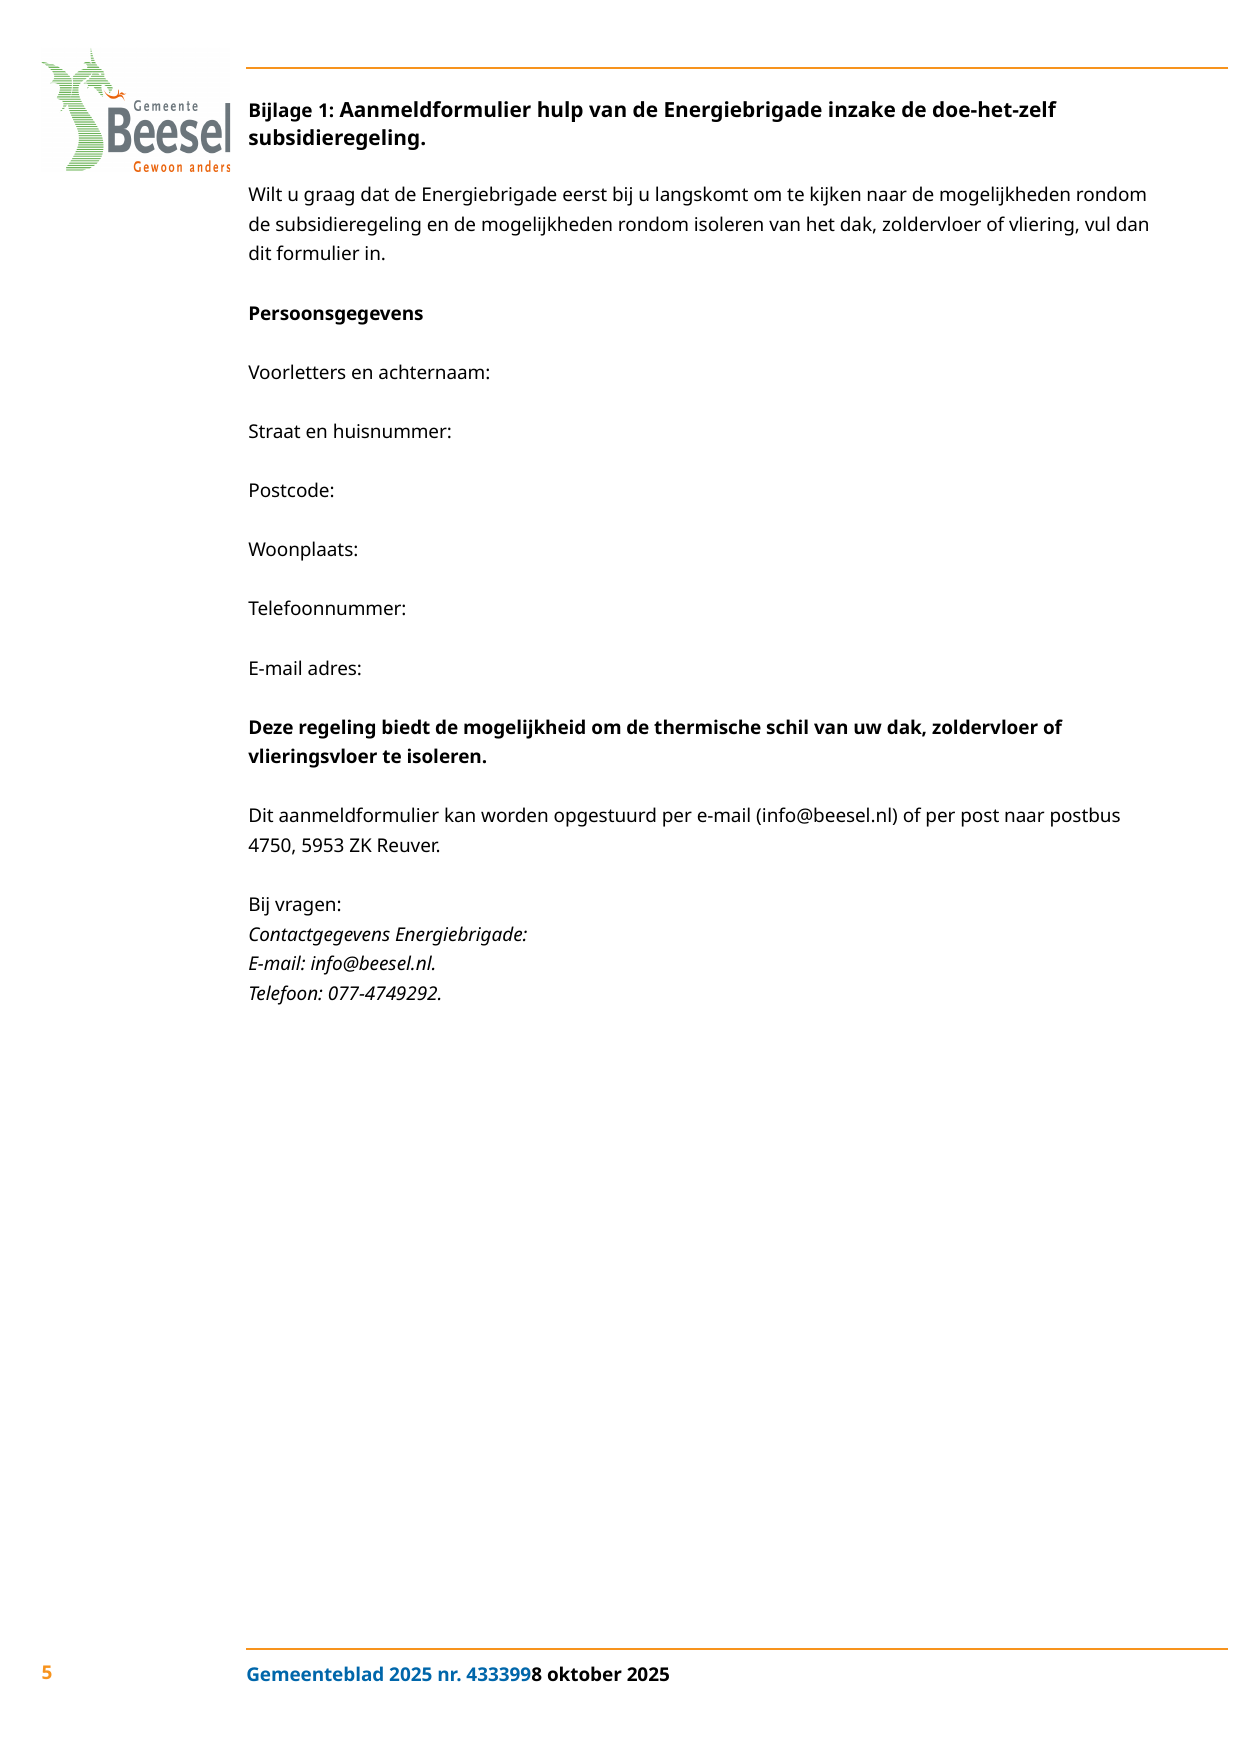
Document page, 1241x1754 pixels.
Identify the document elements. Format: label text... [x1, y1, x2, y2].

text Contactgegevens Energiebrigade: [248, 921, 1152, 947]
text Woonplaats: [248, 536, 1152, 562]
text Bijlage 1: Aanmeldformulier hulp van de Energiebrigade inzake de doe-het-zelf subsidieregeling. [248, 95, 1152, 152]
text Straat en huisnummer: [248, 418, 1152, 444]
text Voorletters en achternaam: [248, 359, 1152, 384]
text E-mail: info@beesel.nl. [248, 951, 1152, 976]
text Telefoon: 077-4749292. [248, 980, 1152, 1006]
text Bij vragen: [248, 891, 1152, 917]
text Postcode: [248, 477, 1152, 503]
text Dit aanmeldformulier kan worden opgestuurd per e-mail (info@beesel.nl) of per post naar postbus 4750, 5953 ZK Reuver. [248, 803, 1152, 858]
text Deze regeling biedt de mogelijkheid om de thermische schil van uw dak, zoldervloer of vlieringsvloer te isoleren. [248, 714, 1152, 769]
picture [41, 47, 231, 172]
text E-mail adres: [248, 655, 1152, 680]
text Telefoonnummer: [248, 596, 1152, 621]
text Wilt u graag dat de Energiebrigade eerst bij u langskomt om te kijken naar de mogelijkheden rondom de subsidieregeling en de mogelijkheden rondom isoleren van het dak, zoldervloer of vliering, vul dan dit formulier in. [248, 181, 1152, 266]
text Persoonsgegevens [248, 300, 1152, 325]
